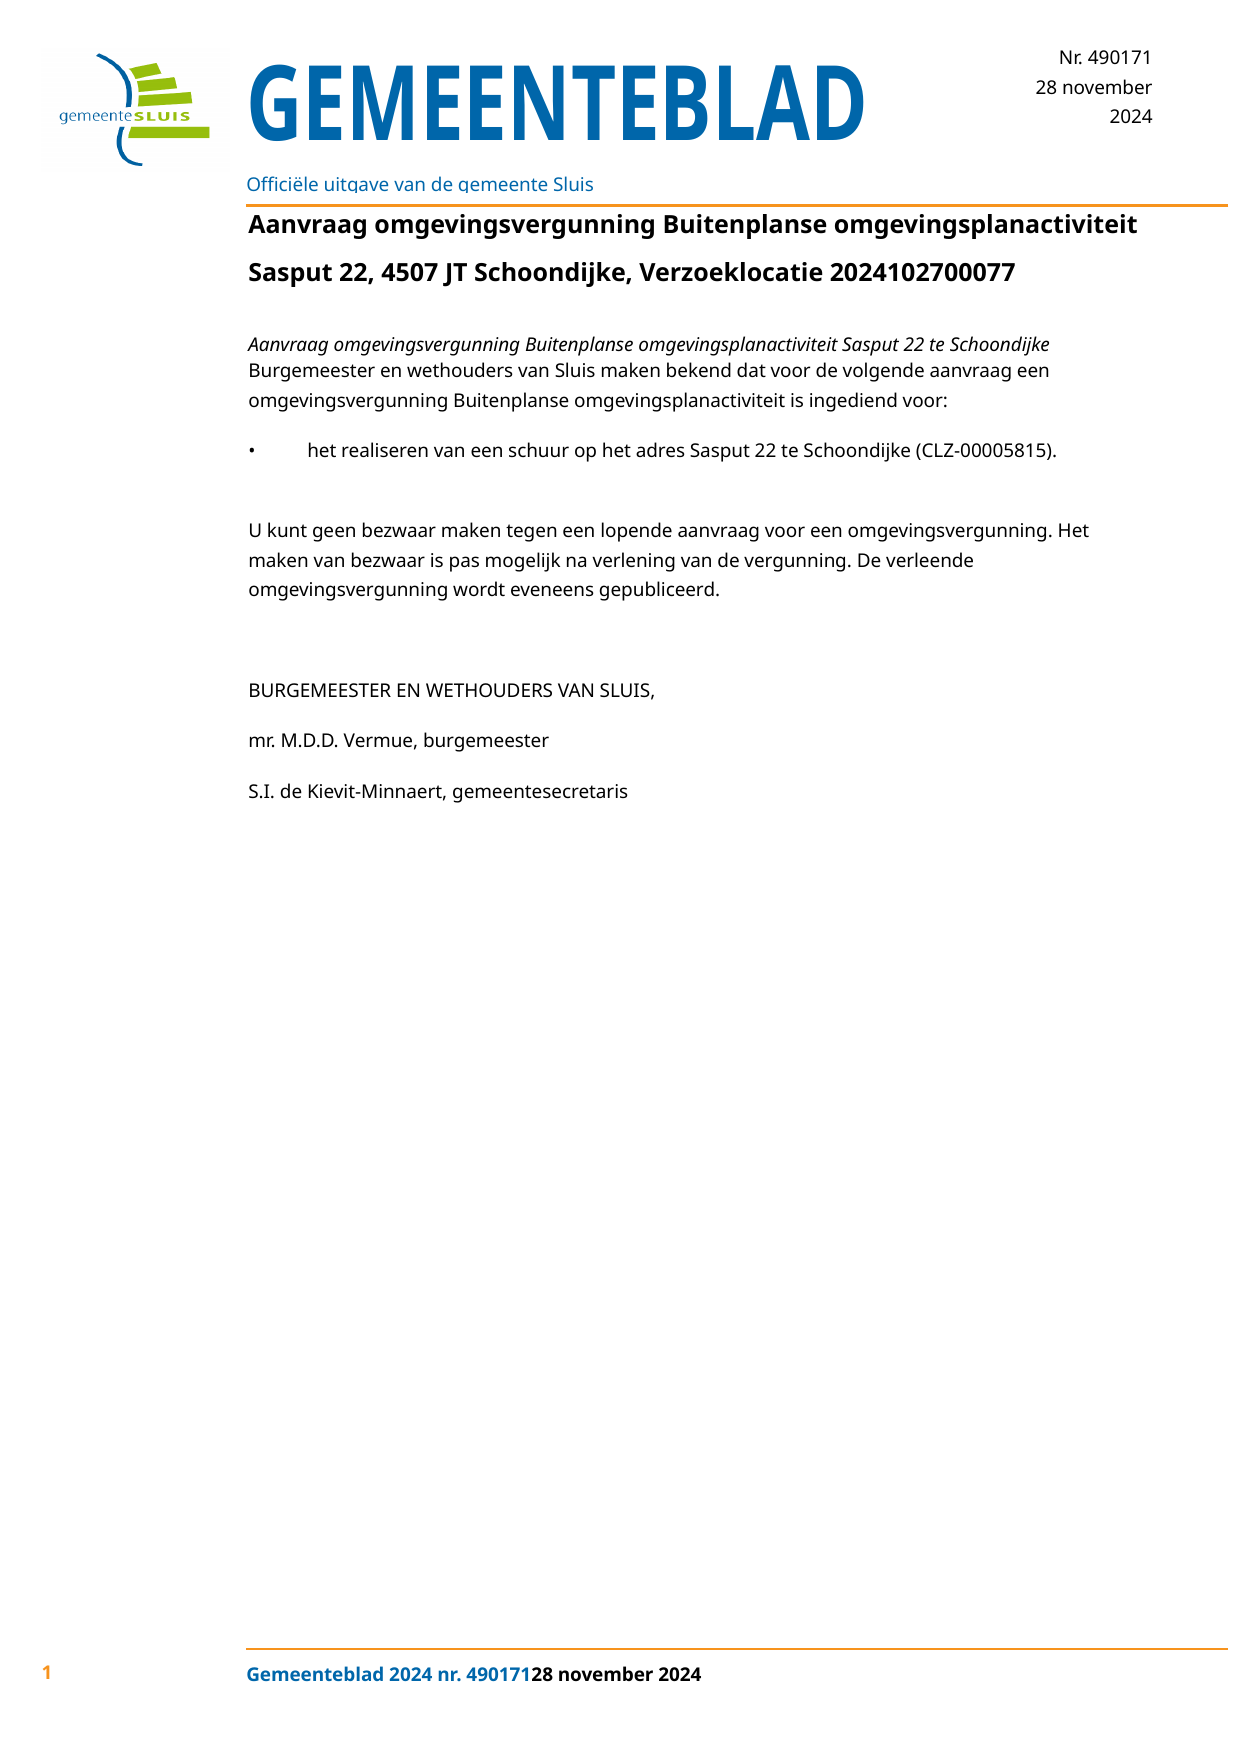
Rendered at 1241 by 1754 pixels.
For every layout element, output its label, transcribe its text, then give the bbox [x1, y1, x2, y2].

text Burgemeester en wethouders van Sluis maken bekend dat voor de volgende aanvraag een omgevingsvergunning Buitenplanse omgevingsplanactiviteit is ingediend voor: [248, 357, 1152, 412]
text U kunt geen bezwaar maken tegen een lopende aanvraag voor een omgevingsvergunning. Het maken van bezwaar is pas mogelijk na verlening van de vergunning. De verleende omgevingsvergunning wordt eveneens gepubliceerd. [248, 517, 1152, 602]
text BURGEMEESTER EN WETHOUDERS VAN SLUIS, [248, 677, 1152, 703]
text Aanvraag omgevingsvergunning Buitenplanse omgevingsplanactiviteit Sasput 22, 4507 JT Schoondijke, Verzoeklocatie 2024102700077 [248, 207, 1152, 288]
picture [41, 47, 231, 172]
text mr. M.D.D. Vermue, burgemeester [248, 728, 1152, 753]
text S.I. de Kievit-Minnaert, gemeentesecretaris [248, 778, 1152, 804]
text Aanvraag omgevingsvergunning Buitenplanse omgevingsplanactiviteit Sasput 22 te Schoondijke [248, 331, 1152, 357]
list het realiseren van een schuur op het adres Sasput 22 te Schoondijke (CLZ-00005815). [248, 437, 1152, 463]
